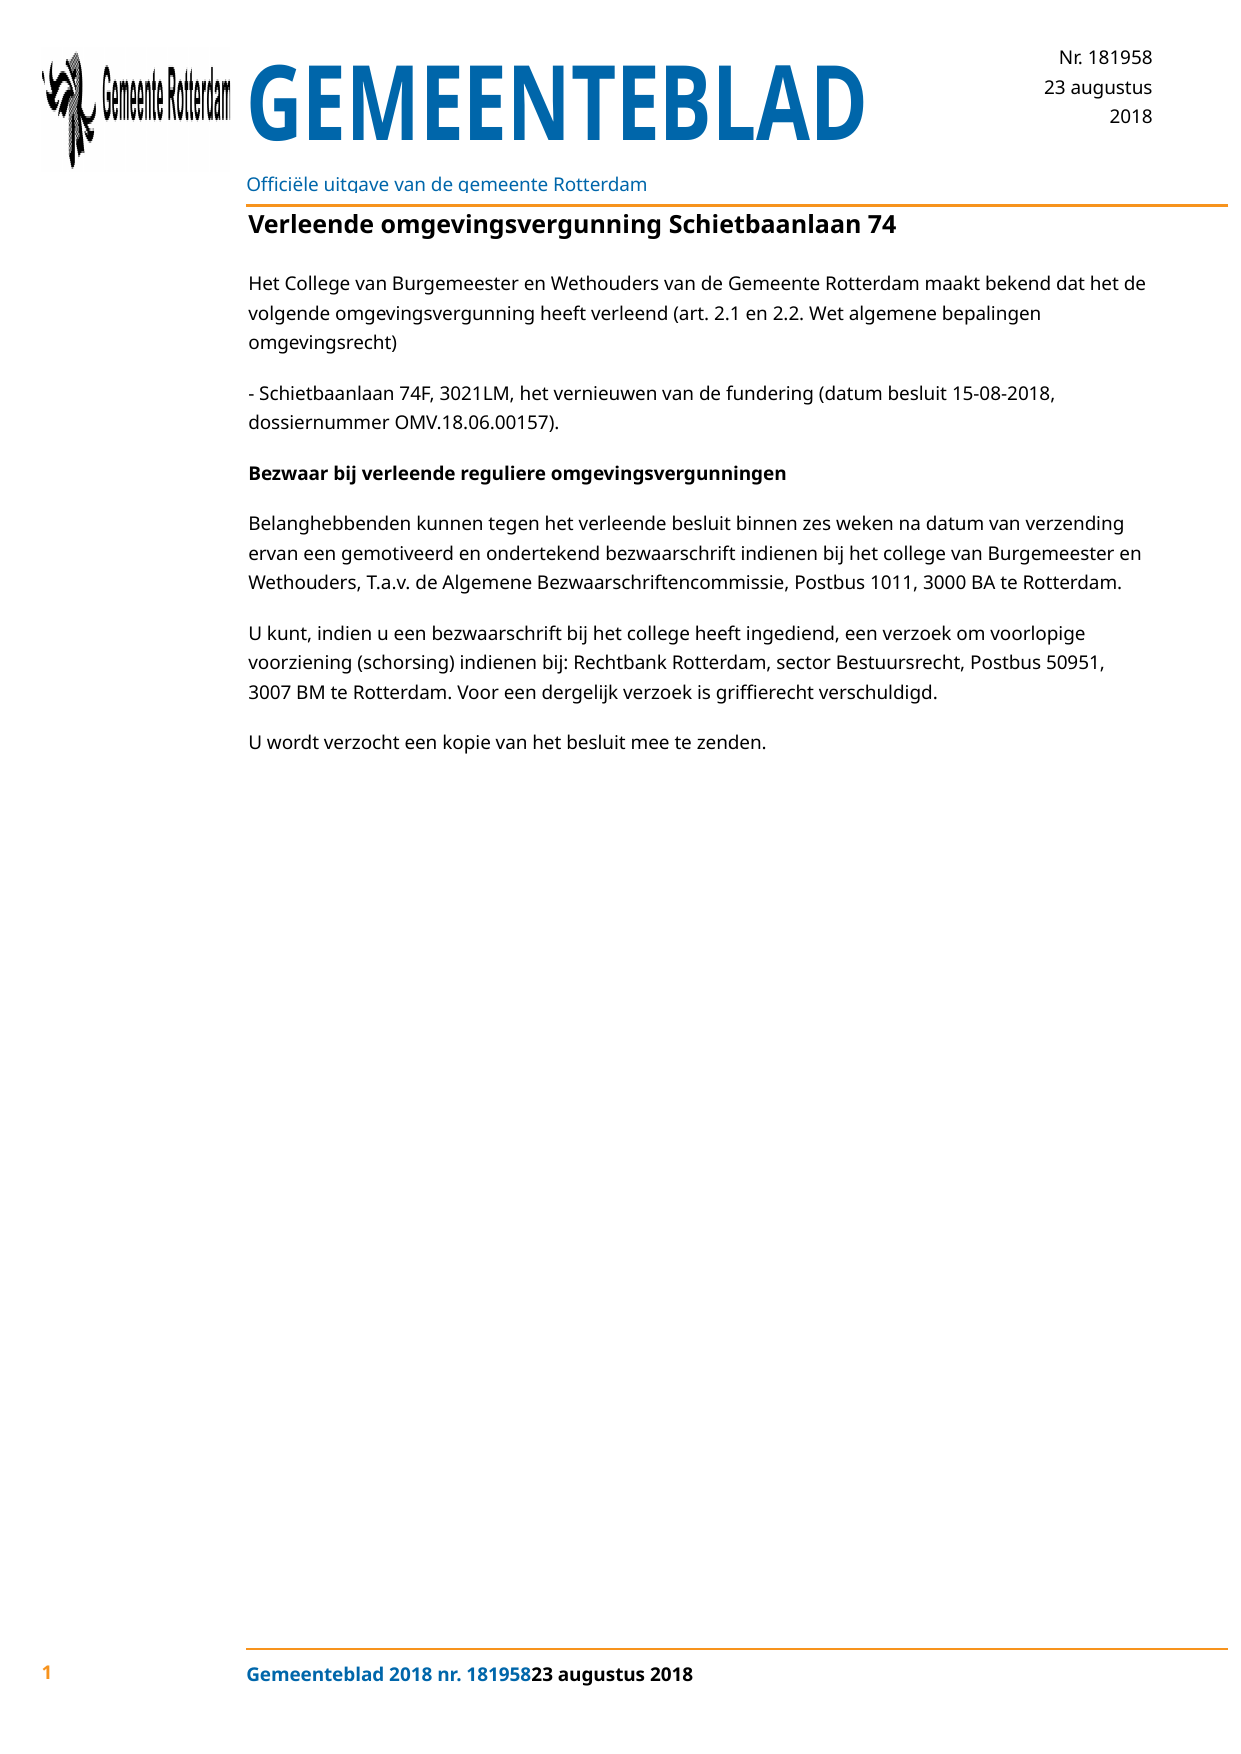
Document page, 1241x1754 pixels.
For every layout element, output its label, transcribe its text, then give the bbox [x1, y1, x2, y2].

text - Schietbaanlaan 74F, 3021LM, het vernieuwen van de fundering (datum besluit 15-08-2018, dossiernummer OMV.18.06.00157). [248, 380, 1152, 435]
text U kunt, indien u een bezwaarschrift bij het college heeft ingediend, een verzoek om voorlopige voorziening (schorsing) indienen bij: Rechtbank Rotterdam, sector Bestuursrecht, Postbus 50951, 3007 BM te Rotterdam. Voor een dergelijk verzoek is griffierecht verschuldigd. [248, 620, 1152, 705]
text Verleende omgevingsvergunning Schietbaanlaan 74 [248, 207, 1152, 241]
picture [41, 47, 231, 172]
text Belanghebbenden kunnen tegen het verleende besluit binnen zes weken na datum van verzending ervan een gemotiveerd en ondertekend bezwaarschrift indienen bij het college van Burgemeester en Wethouders, T.a.v. de Algemene Bezwaarschriftencommissie, Postbus 1011, 3000 BA te Rotterdam. [248, 510, 1152, 595]
text Bezwaar bij verleende reguliere omgevingsvergunningen [248, 460, 1152, 486]
text Het College van Burgemeester en Wethouders van de Gemeente Rotterdam maakt bekend dat het de volgende omgevingsvergunning heeft verleend (art. 2.1 en 2.2. Wet algemene bepalingen omgevingsrecht) [248, 270, 1152, 355]
text U wordt verzocht een kopie van het besluit mee te zenden. [248, 729, 1152, 755]
